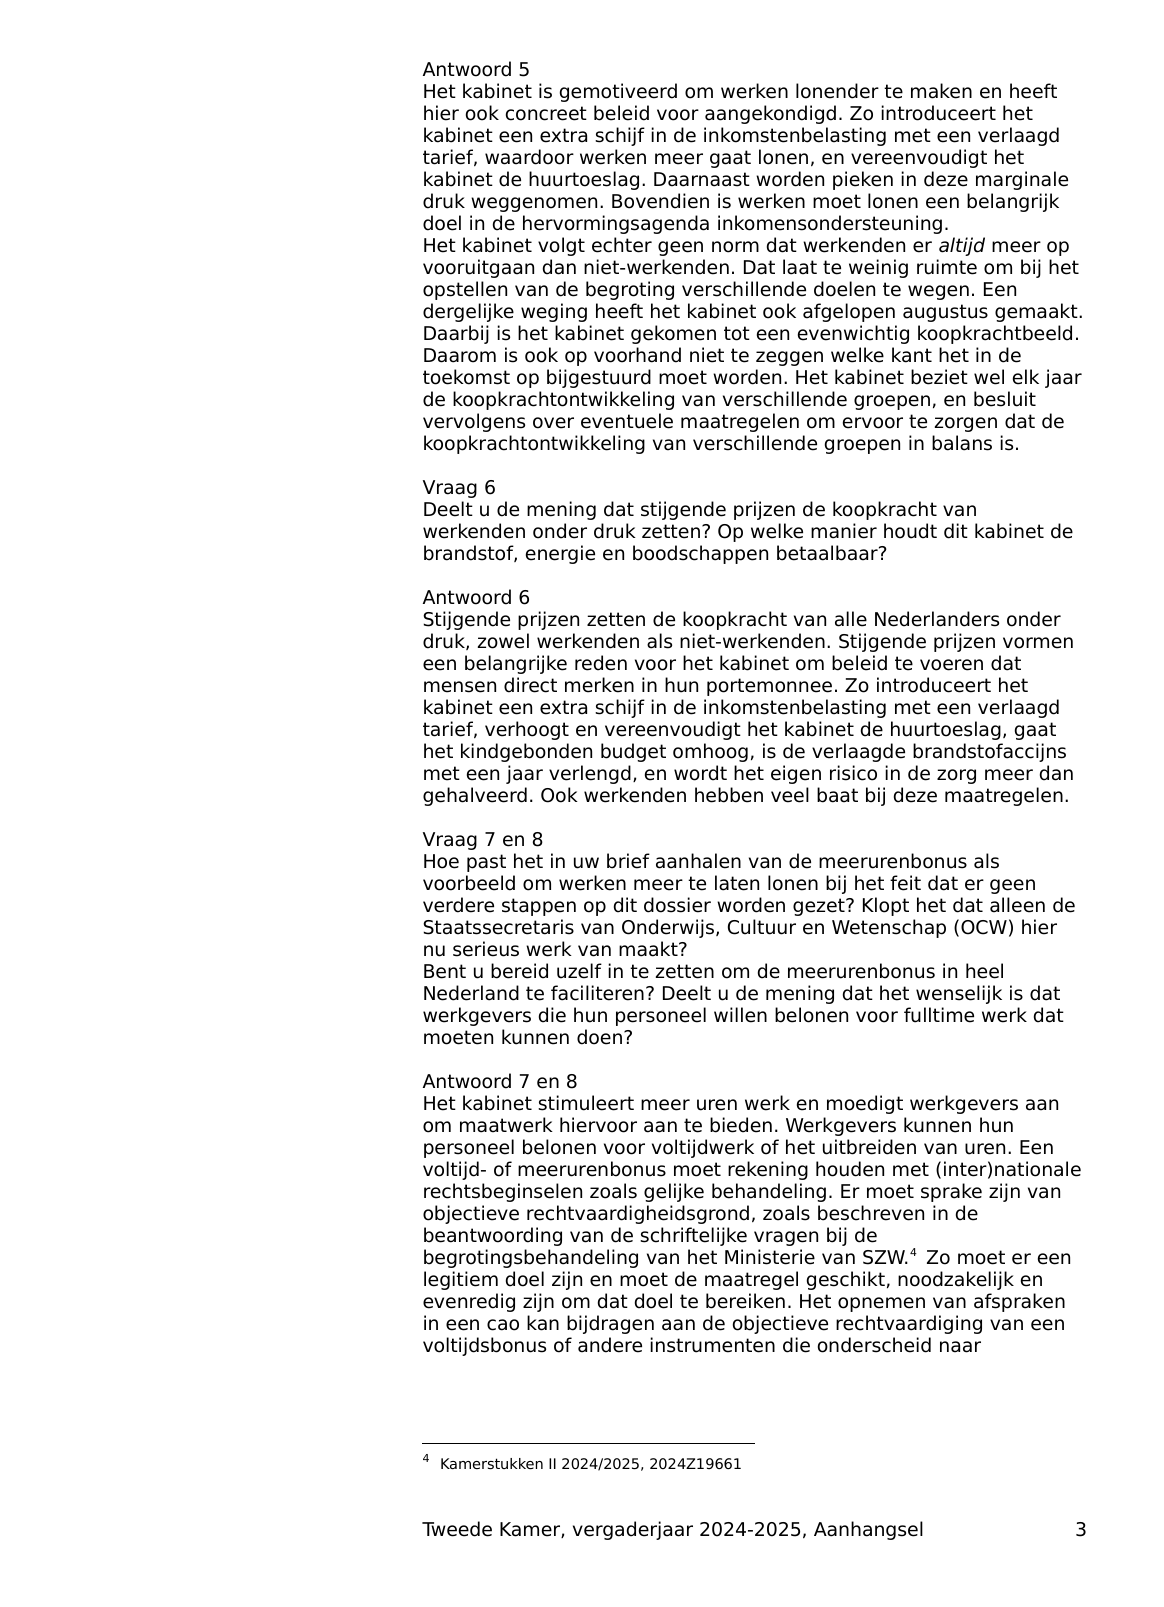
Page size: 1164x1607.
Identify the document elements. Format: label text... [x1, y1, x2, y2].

text Antwoord 6 [422, 587, 1087, 609]
text Hoe past het in uw brief aanhalen van de meerurenbonus als voorbeeld om werken meer te laten lonen bij het feit dat er geen verdere stappen op dit dossier worden gezet? Klopt het dat alleen de Staatssecretaris van Onderwijs, Cultuur en Wetenschap (OCW) hier nu serieus werk van maakt? [422, 851, 1087, 961]
text Antwoord 5 [422, 59, 1087, 81]
text Vraag 7 en 8 [422, 829, 1087, 851]
text Kamerstukken II 2024/2025, 2024Z19661 [422, 1452, 1087, 1474]
text Vraag 6 [422, 477, 1087, 499]
text Antwoord 7 en 8 [422, 1071, 1087, 1093]
text Stijgende prijzen zetten de koopkracht van alle Nederlanders onder druk, zowel werkenden als niet-werkenden. Stijgende prijzen vormen een belangrijke reden voor het kabinet om beleid te voeren dat mensen direct merken in hun portemonnee. Zo introduceert het kabinet een extra schijf in de inkomstenbelasting met een verlaagd tarief, verhoogt en vereenvoudigt het kabinet de huurtoeslag, gaat het kindgebonden budget omhoog, is de verlaagde brandstofaccijns met een jaar verlengd, en wordt het eigen risico in de zorg meer dan gehalveerd. Ook werkenden hebben veel baat bij deze maatregelen. [422, 609, 1087, 807]
text Deelt u de mening dat stijgende prijzen de koopkracht van werkenden onder druk zetten? Op welke manier houdt dit kabinet de brandstof, energie en boodschappen betaalbaar? [422, 499, 1087, 565]
text Bent u bereid uzelf in te zetten om de meerurenbonus in heel Nederland te faciliteren? Deelt u de mening dat het wenselijk is dat werkgevers die hun personeel willen belonen voor fulltime werk dat moeten kunnen doen? [422, 961, 1087, 1049]
text Het kabinet volgt echter geen norm dat werkenden er altijd meer op vooruitgaan dan niet-werkenden. Dat laat te weinig ruimte om bij het opstellen van de begroting verschillende doelen te wegen. Een dergelijke weging heeft het kabinet ook afgelopen augustus gemaakt. Daarbij is het kabinet gekomen tot een evenwichtig koopkrachtbeeld. Daarom is ook op voorhand niet te zeggen welke kant het in de toekomst op bijgestuurd moet worden. Het kabinet beziet wel elk jaar de koopkrachtontwikkeling van verschillende groepen, en besluit vervolgens over eventuele maatregelen om ervoor te zorgen dat de koopkrachtontwikkeling van verschillende groepen in balans is. [422, 235, 1087, 455]
text Het kabinet is gemotiveerd om werken lonender te maken en heeft hier ook concreet beleid voor aangekondigd. Zo introduceert het kabinet een extra schijf in de inkomstenbelasting met een verlaagd tarief, waardoor werken meer gaat lonen, en vereenvoudigt het kabinet de huurtoeslag. Daarnaast worden pieken in deze marginale druk weggenomen. Bovendien is werken moet lonen een belangrijk doel in de hervormingsagenda inkomensondersteuning. [422, 81, 1087, 235]
text Het kabinet stimuleert meer uren werk en moedigt werkgevers aan om maatwerk hiervoor aan te bieden. Werkgevers kunnen hun personeel belonen voor voltijdwerk of het uitbreiden van uren. Een voltijd- of meerurenbonus moet rekening houden met (inter)nationale rechtsbeginselen zoals gelijke behandeling. Er moet sprake zijn van objectieve rechtvaardigheidsgrond, zoals beschreven in de beantwoording van de schriftelijke vragen bij de begrotingsbehandeling van het Ministerie van SZW. Zo moet er een legitiem doel zijn en moet de maatregel geschikt, noodzakelijk en evenredig zijn om dat doel te bereiken. Het opnemen van afspraken in een cao kan bijdragen aan de objectieve rechtvaardiging van een voltijdsbonus of andere instrumenten die onderscheid naar [422, 1093, 1087, 1357]
